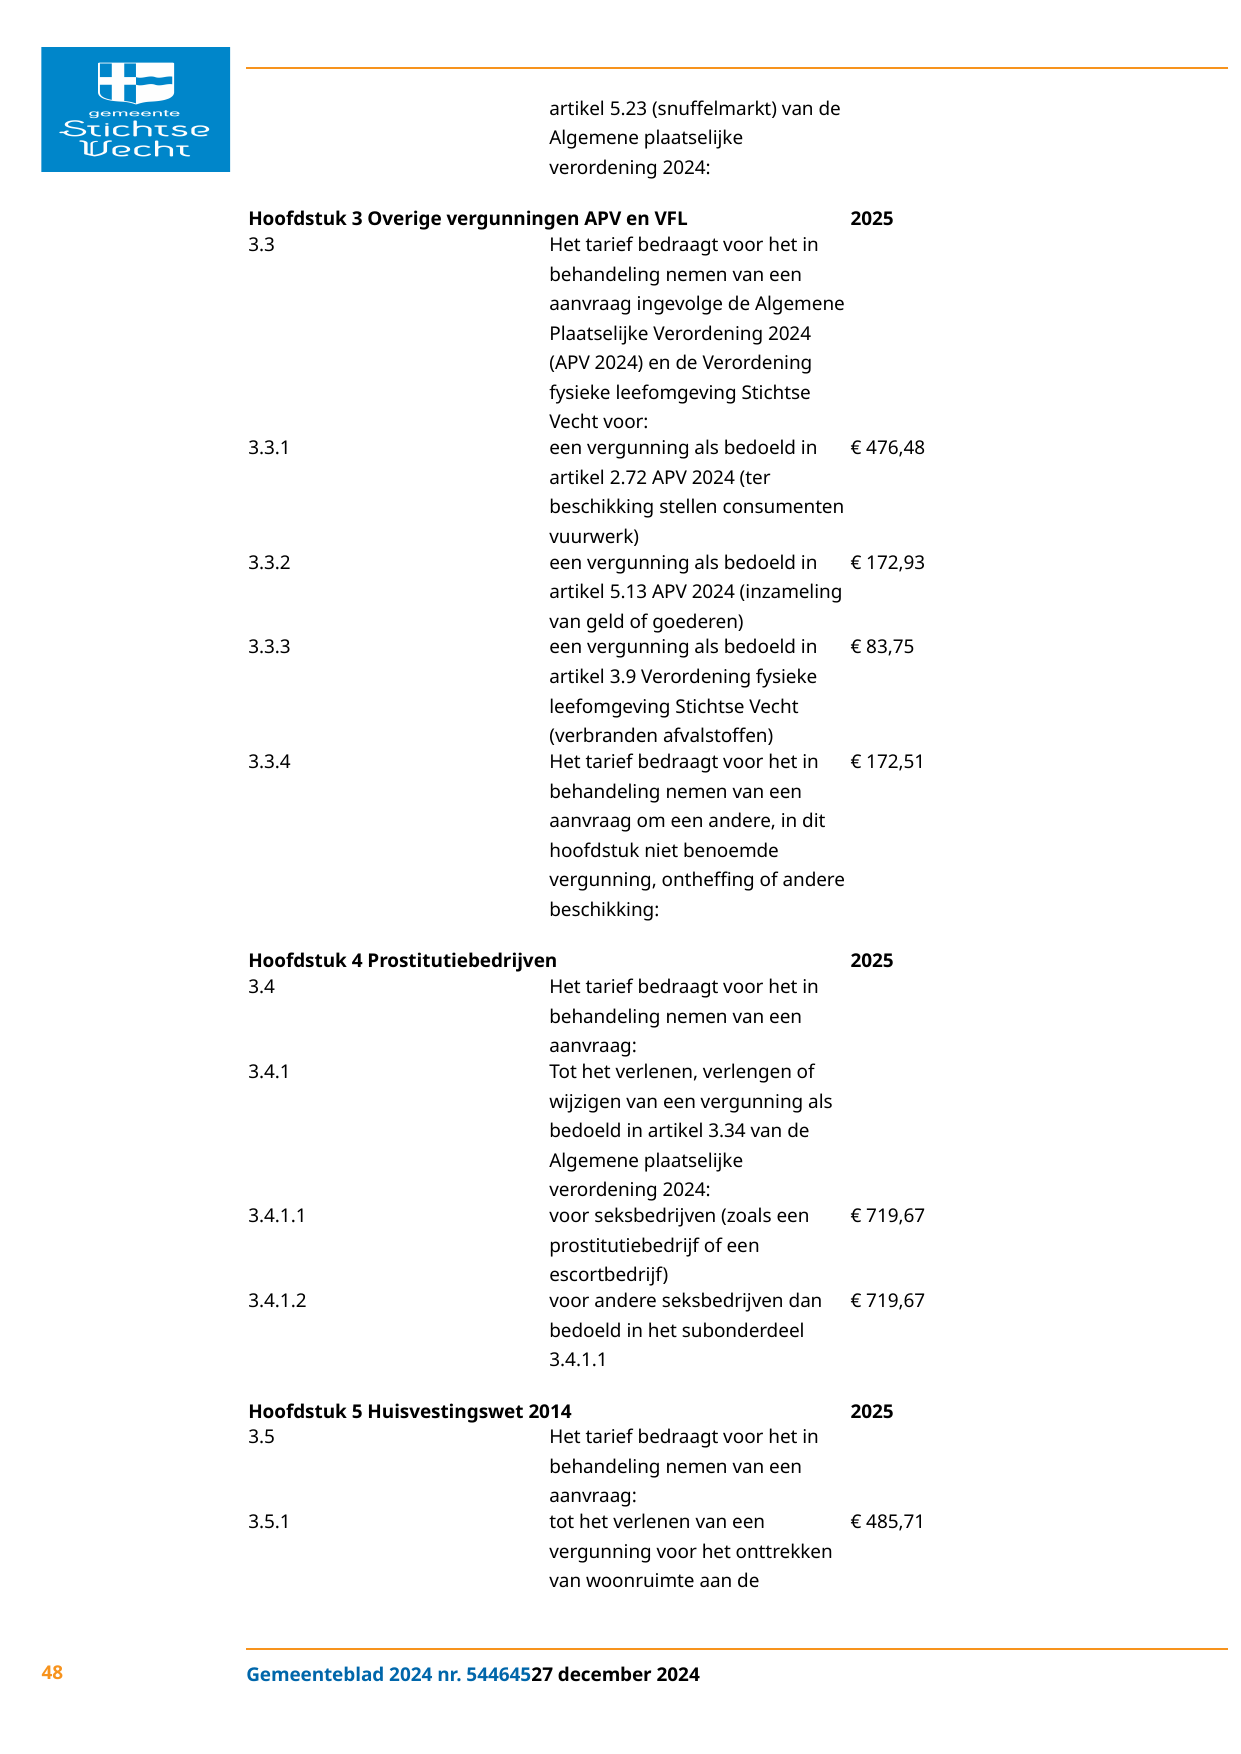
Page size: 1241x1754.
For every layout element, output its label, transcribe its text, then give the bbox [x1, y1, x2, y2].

table_cell [549, 922, 850, 948]
table_cell 3.3.2 [248, 549, 549, 634]
picture [137, 63, 174, 103]
table_cell [248, 922, 549, 948]
table_cell 3.5.1 [248, 1509, 549, 1593]
table_cell 2025 [850, 1398, 1152, 1423]
table_cell een vergunning als bedoeld in artikel 5.13 APV 2024 (inzameling van geld of goederen) [549, 549, 850, 634]
table_cell 2025 [850, 205, 1152, 231]
table_cell € 719,67 [850, 1202, 1152, 1287]
table_cell [248, 180, 549, 205]
table_cell € 172,93 [850, 549, 1152, 634]
table_cell Tot het verlenen, verlengen of wijzigen van een vergunning als bedoeld in artikel 3.34 van de Algemene plaatselijke verordening 2024: [549, 1058, 850, 1202]
table_cell 3.4.1 [248, 1058, 549, 1202]
table_cell Het tarief bedraagt voor het in behandeling nemen van een aanvraag: [549, 1424, 850, 1508]
table_cell [850, 231, 1152, 434]
table_cell 3.4.1.1 [248, 1202, 549, 1287]
table_cell 3.3.4 [248, 748, 549, 922]
table_cell [850, 973, 1152, 1058]
table_cell artikel 5.23 (snuffelmarkt) van de Algemene plaatselijke verordening 2024: [549, 95, 850, 180]
table_cell [248, 95, 549, 180]
table_cell 3.4 [248, 973, 549, 1058]
table_cell 3.4.1.2 [248, 1287, 549, 1372]
table_cell Het tarief bedraagt voor het in behandeling nemen van een aanvraag: [549, 973, 850, 1058]
table_cell [850, 180, 1152, 205]
table_cell [549, 180, 850, 205]
table_cell Het tarief bedraagt voor het in behandeling nemen van een aanvraag om een andere, in dit hoofdstuk niet benoemde vergunning, ontheffing of andere beschikking: [549, 748, 850, 922]
table_cell voor seksbedrijven (zoals een prostitutiebedrijf of een escortbedrijf) [549, 1202, 850, 1287]
table_cell 3.5 [248, 1424, 549, 1508]
table_cell [850, 1058, 1152, 1202]
table_cell 3.3 [248, 231, 549, 434]
table_cell een vergunning als bedoeld in artikel 3.9 Verordening fysieke leefomgeving Stichtse Vecht (verbranden afvalstoffen) [549, 634, 850, 748]
table_cell Hoofdstuk 4 Prostitutiebedrijven [248, 948, 850, 973]
table_cell Hoofdstuk 5 Huisvestingswet 2014 [248, 1398, 850, 1423]
table_cell € 719,67 [850, 1287, 1152, 1372]
table_cell 2025 [850, 948, 1152, 973]
table_cell Het tarief bedraagt voor het in behandeling nemen van een aanvraag ingevolge de Algemene Plaatselijke Verordening 2024 (APV 2024) en de Verordening fysieke leefomgeving Stichtse Vecht voor: [549, 231, 850, 434]
table_cell € 485,71 [850, 1509, 1152, 1593]
table_cell € 476,48 [850, 434, 1152, 549]
table_cell tot het verlenen van een vergunning voor het onttrekken van woonruimte aan de [549, 1509, 850, 1593]
table_cell [549, 1372, 850, 1398]
table_cell 3.3.3 [248, 634, 549, 748]
picture [99, 63, 135, 101]
table_cell een vergunning als bedoeld in artikel 2.72 APV 2024 (ter beschikking stellen consumenten vuurwerk) [549, 434, 850, 549]
table_cell € 172,51 [850, 748, 1152, 922]
table_cell € 83,75 [850, 634, 1152, 748]
table_cell [850, 95, 1152, 180]
table_cell 3.3.1 [248, 434, 549, 549]
table_cell [850, 922, 1152, 948]
table_cell Hoofdstuk 3 Overige vergunningen APV en VFL [248, 205, 850, 231]
table_cell [850, 1424, 1152, 1508]
table_cell [248, 1372, 549, 1398]
table_cell [850, 1372, 1152, 1398]
table_cell voor andere seksbedrijven dan bedoeld in het subonderdeel 3.4.1.1 [549, 1287, 850, 1372]
